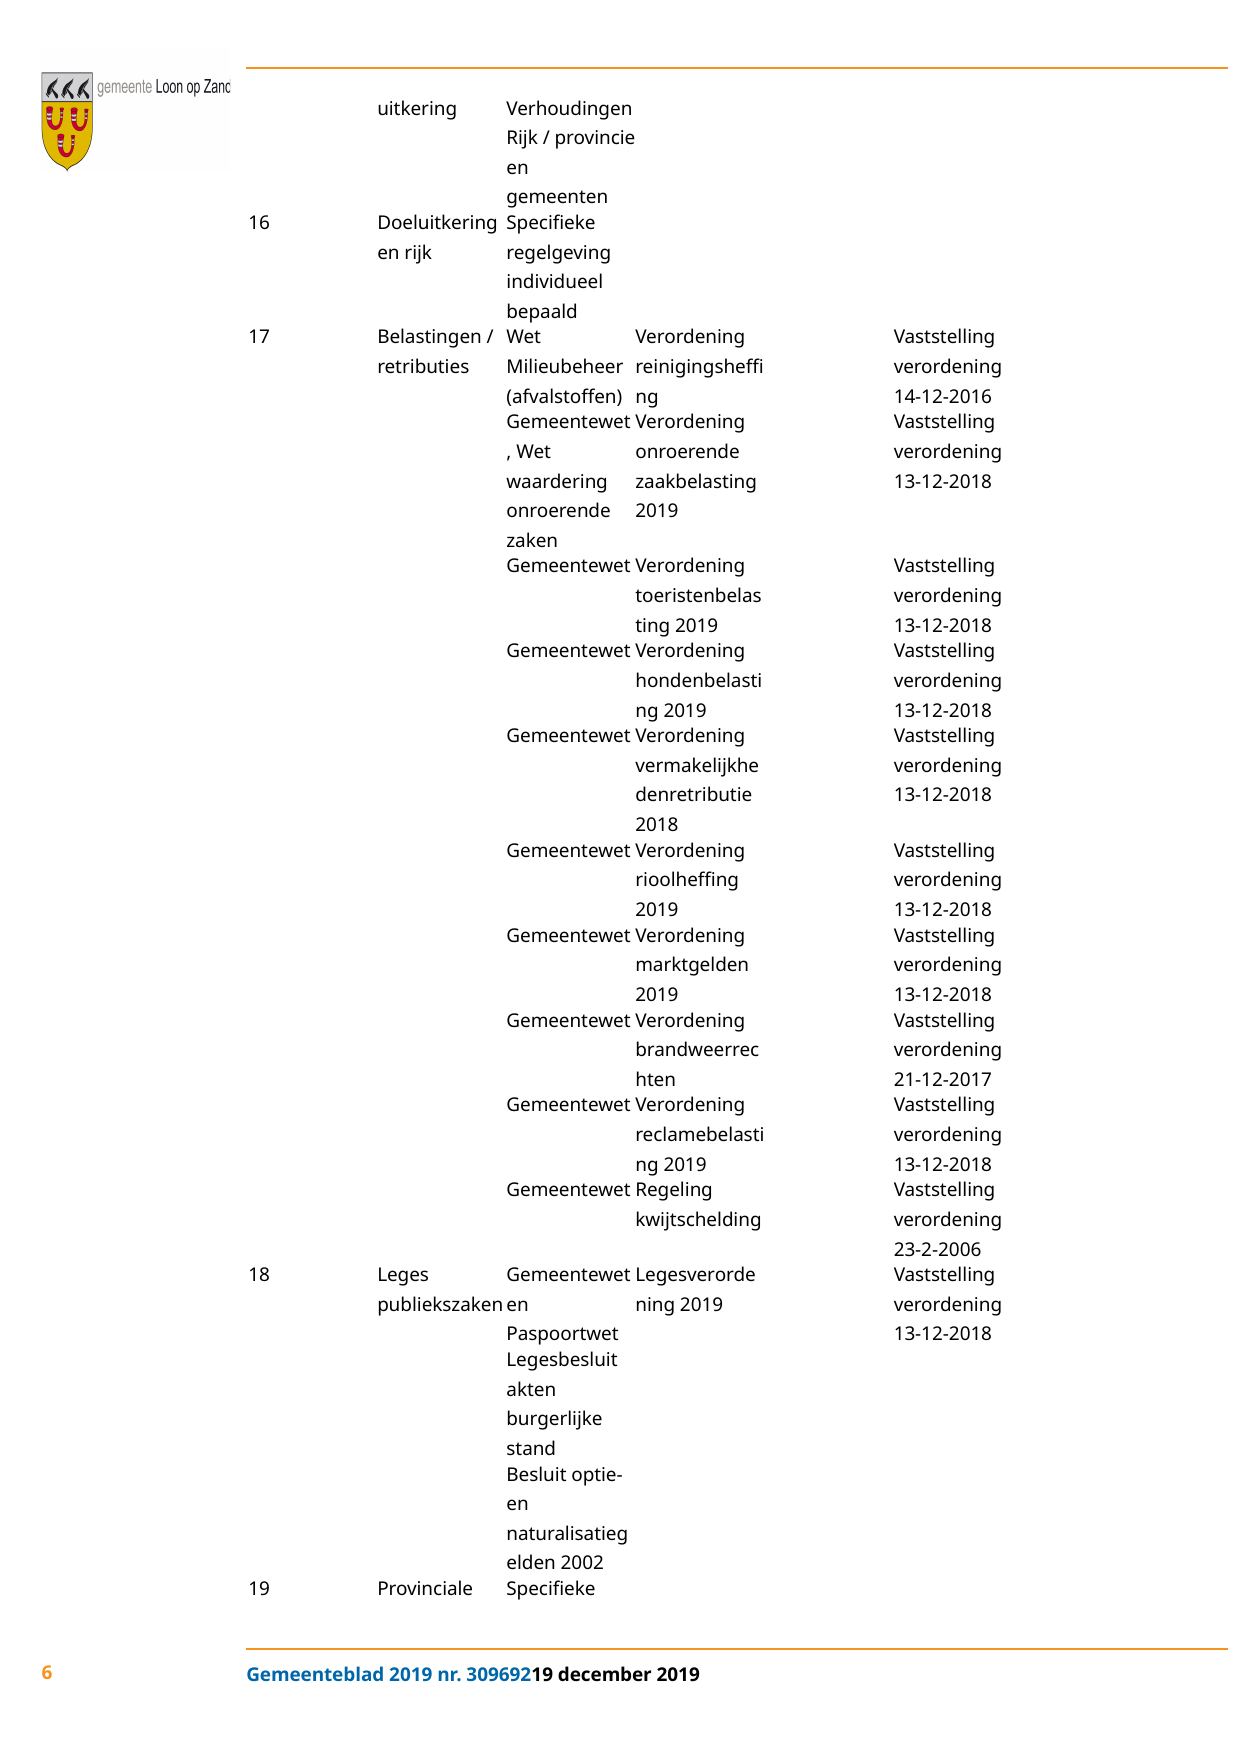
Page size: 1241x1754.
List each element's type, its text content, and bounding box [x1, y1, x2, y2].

table_cell [635, 1346, 764, 1461]
table_cell [764, 723, 893, 837]
table_cell Gemeentewet, Wet waardering onroerende zaken [506, 409, 635, 553]
table_cell [764, 1007, 893, 1092]
table_cell Verordening brandweerrechten [635, 1007, 764, 1092]
table_cell Verordening vermakelijkhedenretributie 2018 [635, 723, 764, 837]
table_cell [377, 723, 506, 837]
table_cell Verordening onroerende zaakbelasting 2019 [635, 409, 764, 553]
table_cell [764, 1575, 893, 1601]
table_cell Verordening marktgelden 2019 [635, 922, 764, 1007]
table_cell [248, 95, 377, 209]
table_cell [248, 553, 377, 638]
table_cell [248, 922, 377, 1007]
table_cell [248, 1007, 377, 1092]
table_cell Vaststelling verordening 13-12-2018 [894, 1261, 1022, 1346]
table_cell [764, 1177, 893, 1261]
table_cell Belastingen / retributies [377, 324, 506, 409]
table_cell Gemeentewet [506, 1092, 635, 1177]
table_cell [894, 209, 1022, 324]
table_cell Vaststelling verordening 13-12-2018 [894, 922, 1022, 1007]
table_cell Verordening hondenbelasting 2019 [635, 638, 764, 722]
table_cell Vaststelling verordening 13-12-2018 [894, 553, 1022, 638]
table_cell Verordening reclamebelasting 2019 [635, 1092, 764, 1177]
table_cell Regeling kwijtschelding [635, 1177, 764, 1261]
table_cell [764, 324, 893, 409]
table_cell [248, 409, 377, 553]
table_cell Gemeentewet [506, 837, 635, 922]
table_cell [377, 638, 506, 722]
table_cell Verordening rioolheffing 2019 [635, 837, 764, 922]
table_cell 18 [248, 1261, 377, 1346]
table_cell Vaststelling verordening 13-12-2018 [894, 1092, 1022, 1177]
table_cell Doeluitkeringen rijk [377, 209, 506, 324]
table_cell Leges publiekszaken [377, 1261, 506, 1346]
table_cell [377, 1092, 506, 1177]
table_cell [248, 837, 377, 922]
table_cell [377, 1461, 506, 1575]
table_cell [377, 553, 506, 638]
table_cell [248, 1346, 377, 1461]
table_cell [248, 1092, 377, 1177]
table_cell Legesverordening 2019 [635, 1261, 764, 1346]
table_cell Gemeentewet [506, 723, 635, 837]
picture [41, 47, 231, 172]
table_cell [377, 1177, 506, 1261]
table_cell [764, 1461, 893, 1575]
table_cell Gemeentewet [506, 638, 635, 722]
table_cell Verhoudingen Rijk / provincie en gemeenten [506, 95, 635, 209]
table_cell Specifieke regelgeving individueel bepaald [506, 209, 635, 324]
table_cell Vaststelling verordening 23-2-2006 [894, 1177, 1022, 1261]
table_cell Verordening toeristenbelasting 2019 [635, 553, 764, 638]
table_cell Specifieke [506, 1575, 635, 1601]
table_cell Gemeentewet [506, 1007, 635, 1092]
table_cell [248, 723, 377, 837]
table_cell [635, 95, 764, 209]
table_cell Vaststelling verordening 13-12-2018 [894, 837, 1022, 922]
table_cell 17 [248, 324, 377, 409]
table_cell [894, 1346, 1022, 1461]
table_cell [764, 409, 893, 553]
table_cell [635, 209, 764, 324]
table_cell [248, 1461, 377, 1575]
table_cell Vaststelling verordening 21-12-2017 [894, 1007, 1022, 1092]
table_cell Gemeentewet [506, 922, 635, 1007]
table_cell [764, 922, 893, 1007]
table_cell [377, 409, 506, 553]
table_cell Besluit optie- en naturalisatiegelden 2002 [506, 1461, 635, 1575]
table_cell Vaststelling verordening 14-12-2016 [894, 324, 1022, 409]
table_cell [764, 553, 893, 638]
table_cell Gemeentewet [506, 553, 635, 638]
table_cell [377, 1007, 506, 1092]
table_cell Verordening reinigingsheffing [635, 324, 764, 409]
table_cell [635, 1575, 764, 1601]
table_cell [894, 1575, 1022, 1601]
table_cell [635, 1461, 764, 1575]
table_cell [764, 837, 893, 922]
table_cell Vaststelling verordening 13-12-2018 [894, 723, 1022, 837]
table_cell Provinciale [377, 1575, 506, 1601]
table_cell [377, 922, 506, 1007]
table_cell [248, 638, 377, 722]
table_cell [894, 95, 1022, 209]
table_cell [764, 209, 893, 324]
table_cell 19 [248, 1575, 377, 1601]
table_cell [894, 1461, 1022, 1575]
table_cell [377, 837, 506, 922]
table_cell [764, 1261, 893, 1346]
table_cell Gemeentewet en Paspoortwet [506, 1261, 635, 1346]
table_cell Gemeentewet [506, 1177, 635, 1261]
table_cell [764, 95, 893, 209]
table_cell uitkering [377, 95, 506, 209]
table_cell [377, 1346, 506, 1461]
table_cell [764, 1092, 893, 1177]
table_cell Wet Milieubeheer (afvalstoffen) [506, 324, 635, 409]
table_cell [248, 1177, 377, 1261]
table_cell 16 [248, 209, 377, 324]
table_cell [764, 1346, 893, 1461]
table_cell Legesbesluit akten burgerlijke stand [506, 1346, 635, 1461]
table_cell [764, 638, 893, 722]
table_cell Vaststelling verordening 13-12-2018 [894, 409, 1022, 553]
table_cell Vaststelling verordening 13-12-2018 [894, 638, 1022, 722]
